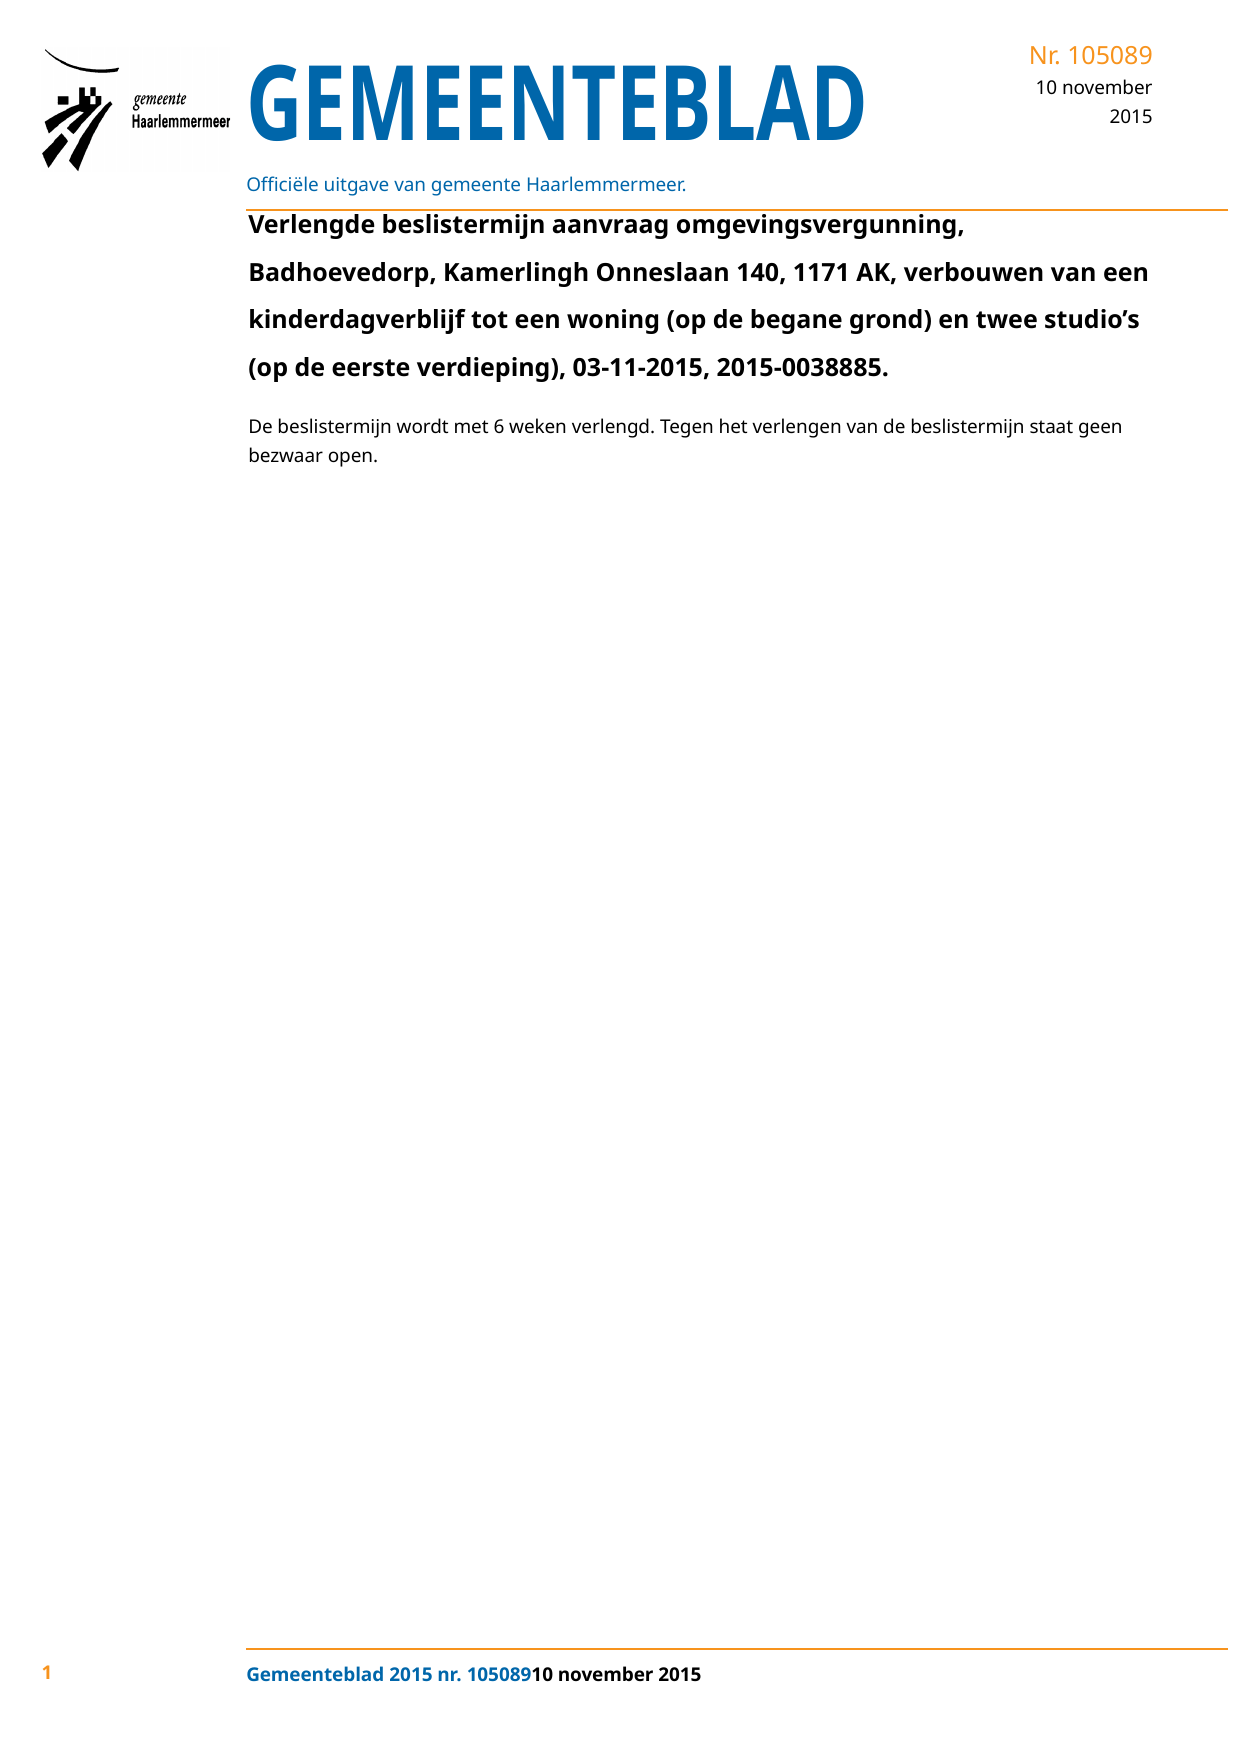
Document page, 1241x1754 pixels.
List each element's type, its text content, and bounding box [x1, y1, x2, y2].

text Verlengde beslistermijn aanvraag omgevingsvergunning, Badhoevedorp, Kamerlingh Onneslaan 140, 1171 AK, verbouwen van een kinderdagverblijf tot een woning (op de begane grond) en twee studio’s (op de eerste verdieping), 03-11-2015, 2015-0038885. [248, 211, 1152, 384]
picture [41, 47, 231, 172]
text De beslistermijn wordt met 6 weken verlengd. Tegen het verlengen van de beslistermijn staat geen bezwaar open. [248, 413, 1152, 468]
